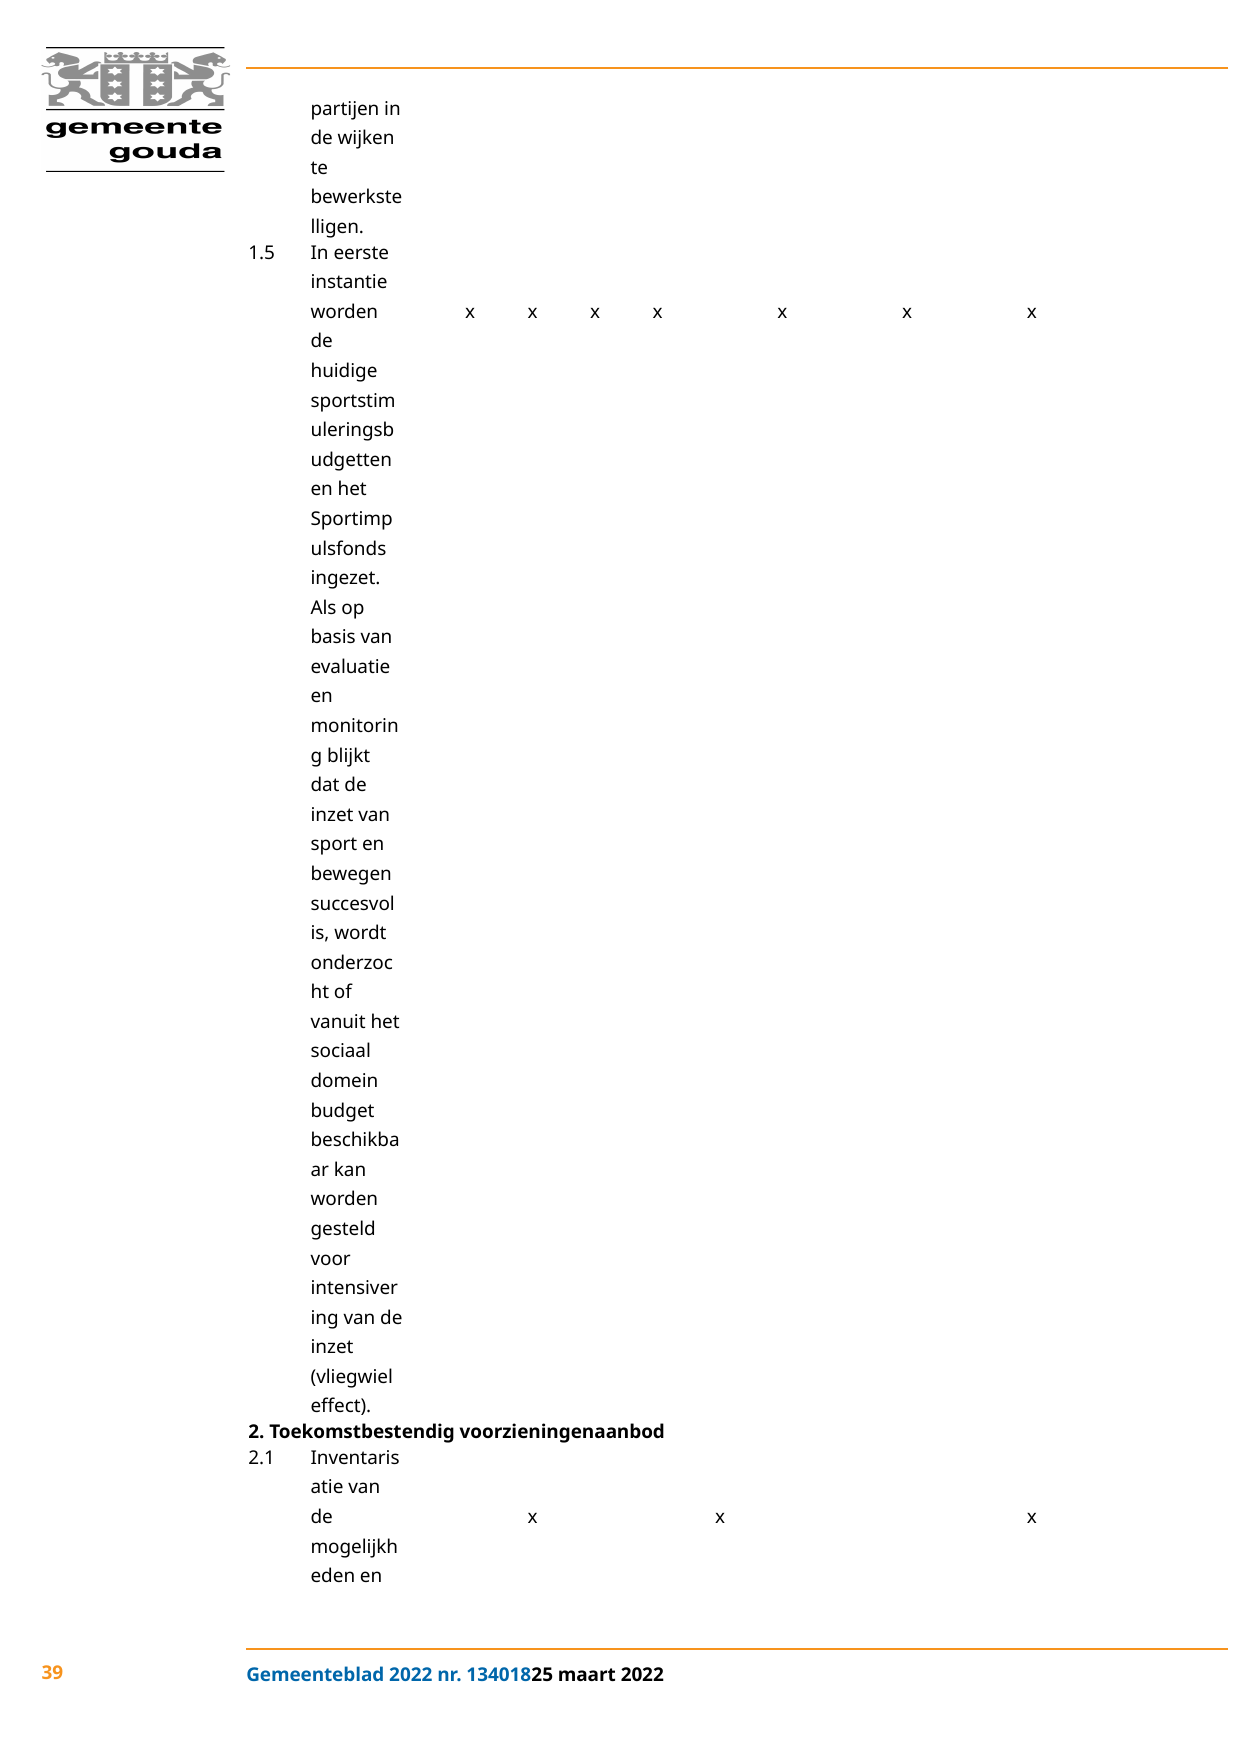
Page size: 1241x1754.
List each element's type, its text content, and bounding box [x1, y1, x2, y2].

table_cell x [528, 1444, 590, 1588]
table_cell [528, 95, 590, 239]
table_cell [902, 95, 1027, 239]
table_cell [777, 1444, 902, 1588]
table_cell x [1027, 239, 1152, 1418]
table_cell [777, 95, 902, 239]
table_cell x [777, 239, 902, 1418]
table_cell [465, 1444, 527, 1588]
table_cell Inventarisatie van de mogelijkheden en [310, 1444, 403, 1588]
table_cell x [715, 1444, 777, 1588]
table_cell x [652, 239, 715, 1418]
table_cell [652, 95, 715, 239]
table_cell [465, 95, 527, 239]
table_cell [248, 95, 310, 239]
table_cell x [590, 239, 652, 1418]
table_cell 1.5 [248, 239, 310, 1418]
table_cell x [465, 239, 527, 1418]
table_cell [652, 1444, 715, 1588]
table_cell x [902, 239, 1027, 1418]
table_cell In eerste instantie worden de huidige sportstimuleringsbudgetten en het Sportimpulsfonds ingezet. Als op basis van evaluatie en monitoring blijkt dat de inzet van sport en bewegen succesvol is, wordt onderzocht of vanuit het sociaal domein budget beschikbaar kan worden gesteld voor intensivering van de inzet (vliegwieleffect). [310, 239, 403, 1418]
table_cell [715, 239, 777, 1418]
table_cell partijen in de wijken te bewerkstelligen. [310, 95, 403, 239]
table_cell [902, 1444, 1027, 1588]
table_cell [403, 95, 465, 239]
table_cell [590, 95, 652, 239]
table_cell x [1027, 1444, 1152, 1588]
table_cell [403, 239, 465, 1418]
table_cell [590, 1444, 652, 1588]
picture [41, 47, 231, 172]
table_cell [1027, 95, 1152, 239]
table_cell x [528, 239, 590, 1418]
table_cell [403, 1444, 465, 1588]
table_cell 2.1 [248, 1444, 310, 1588]
table_cell [715, 95, 777, 239]
table_cell 2. Toekomstbestendig voorzieningenaanbod [248, 1418, 1152, 1444]
